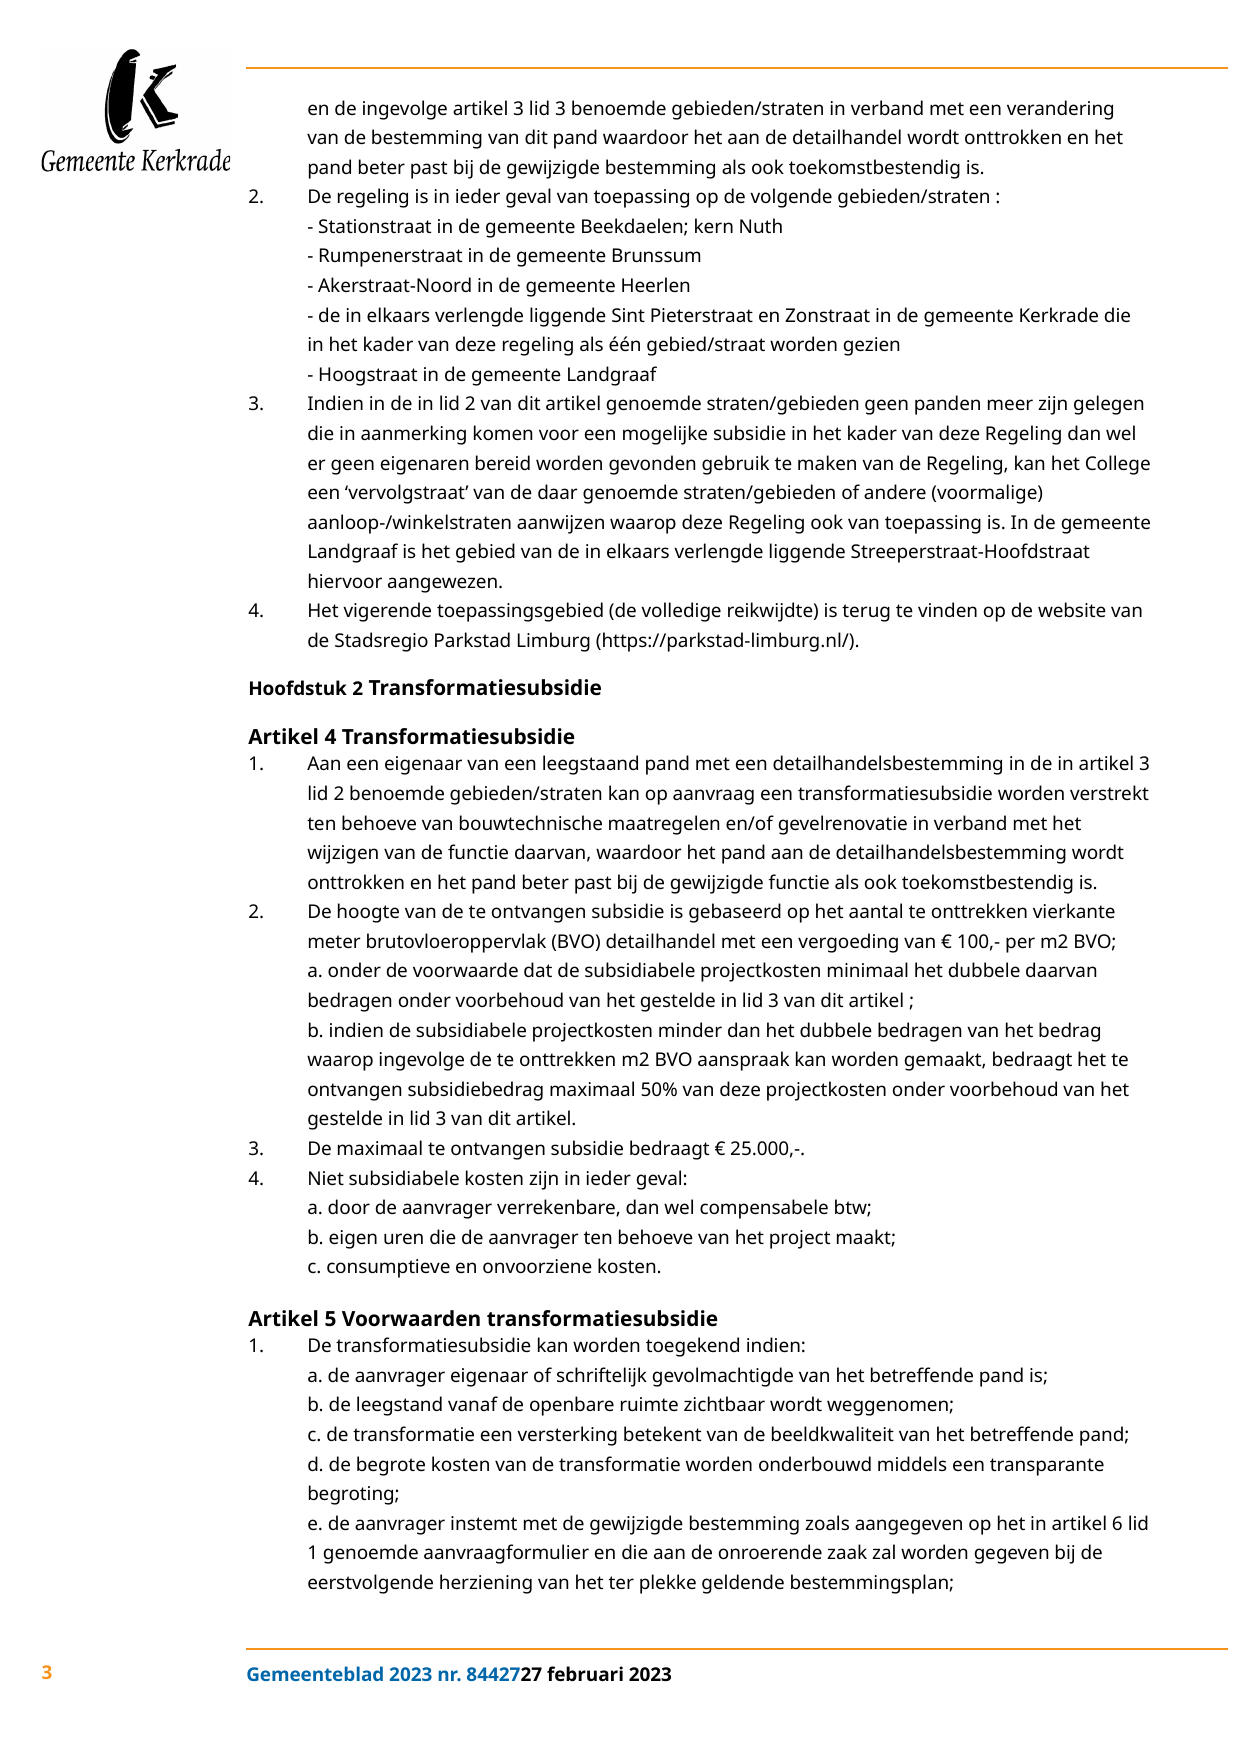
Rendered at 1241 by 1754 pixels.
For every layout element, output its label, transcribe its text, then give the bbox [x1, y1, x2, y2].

list c. de transformatie een versterking betekent van de beeldkwaliteit van het betreffende pand; [248, 1421, 1152, 1447]
list De hoogte van de te ontvangen subsidie is gebaseerd op het aantal te onttrekken vierkante meter brutovloeroppervlak (BVO) detailhandel met een vergoeding van € 100,- per m2 BVO; [248, 898, 1152, 954]
list e. de aanvrager instemt met de gewijzigde bestemming zoals aangegeven op het in artikel 6 lid 1 genoemde aanvraagformulier en die aan de onroerende zaak zal worden gegeven bij de eerstvolgende herziening van het ter plekke geldende bestemmingsplan; [248, 1510, 1152, 1595]
list Niet subsidiabele kosten zijn in ieder geval: [248, 1165, 1152, 1191]
list a. de aanvrager eigenaar of schriftelijk gevolmachtigde van het betreffende pand is; [248, 1362, 1152, 1388]
list - de in elkaars verlengde liggende Sint Pieterstraat en Zonstraat in de gemeente Kerkrade die in het kader van deze regeling als één gebied/straat worden gezien [248, 302, 1152, 357]
list b. de leegstand vanaf de openbare ruimte zichtbaar wordt weggenomen; [248, 1392, 1152, 1417]
list De regeling is in ieder geval van toepassing op de volgende gebieden/straten : [248, 183, 1152, 209]
list b. indien de subsidiabele projectkosten minder dan het dubbele bedragen van het bedrag waarop ingevolge de te onttrekken m2 BVO aanspraak kan worden gemaakt, bedraagt het te ontvangen subsidiebedrag maximaal 50% van deze projectkosten onder voorbehoud van het gestelde in lid 3 van dit artikel. [248, 1017, 1152, 1131]
list De maximaal te ontvangen subsidie bedraagt € 25.000,-. [248, 1135, 1152, 1161]
list a. onder de voorwaarde dat de subsidiabele projectkosten minimaal het dubbele daarvan bedragen onder voorbehoud van het gestelde in lid 3 van dit artikel ; [248, 958, 1152, 1013]
list b. eigen uren die de aanvrager ten behoeve van het project maakt; [248, 1224, 1152, 1250]
list en de ingevolge artikel 3 lid 3 benoemde gebieden/straten in verband met een verandering van de bestemming van dit pand waardoor het aan de detailhandel wordt onttrokken en het pand beter past bij de gewijzigde bestemming als ook toekomstbestendig is. [248, 95, 1152, 180]
list - Hoogstraat in de gemeente Landgraaf [248, 361, 1152, 387]
text Hoofdstuk 2 Transformatiesubsidie [248, 673, 1152, 701]
list - Stationstraat in de gemeente Beekdaelen; kern Nuth [248, 213, 1152, 239]
list - Rumpenerstraat in de gemeente Brunssum [248, 243, 1152, 268]
text Artikel 5 Voorwaarden transformatiesubsidie [248, 1304, 1152, 1332]
picture [41, 47, 231, 172]
list Het vigerende toepassingsgebied (de volledige reikwijdte) is terug te vinden op de website van de Stadsregio Parkstad Limburg (https://parkstad-limburg.nl/). [248, 598, 1152, 653]
list Aan een eigenaar van een leegstaand pand met een detailhandelsbestemming in de in artikel 3 lid 2 benoemde gebieden/straten kan op aanvraag een transformatiesubsidie worden verstrekt ten behoeve van bouwtechnische maatregelen en/of gevelrenovatie in verband met het wijzigen van de functie daarvan, waardoor het pand aan de detailhandelsbestemming wordt onttrokken en het pand beter past bij de gewijzigde functie als ook toekomstbestendig is. [248, 751, 1152, 895]
list c. consumptieve en onvoorziene kosten. [248, 1253, 1152, 1279]
list d. de begrote kosten van de transformatie worden onderbouwd middels een transparante begroting; [248, 1451, 1152, 1506]
list a. door de aanvrager verrekenbare, dan wel compensabele btw; [248, 1194, 1152, 1220]
text Artikel 4 Transformatiesubsidie [248, 722, 1152, 751]
list Indien in de in lid 2 van dit artikel genoemde straten/gebieden geen panden meer zijn gelegen die in aanmerking komen voor een mogelijke subsidie in het kader van deze Regeling dan wel er geen eigenaren bereid worden gevonden gebruik te maken van de Regeling, kan het College een ‘vervolgstraat’ van de daar genoemde straten/gebieden of andere (voormalige) aanloop-/winkelstraten aanwijzen waarop deze Regeling ook van toepassing is. In de gemeente Landgraaf is het gebied van de in elkaars verlengde liggende Streeperstraat-Hoofdstraat hiervoor aangewezen. [248, 391, 1152, 594]
list - Akerstraat-Noord in de gemeente Heerlen [248, 272, 1152, 298]
list De transformatiesubsidie kan worden toegekend indien: [248, 1332, 1152, 1358]
